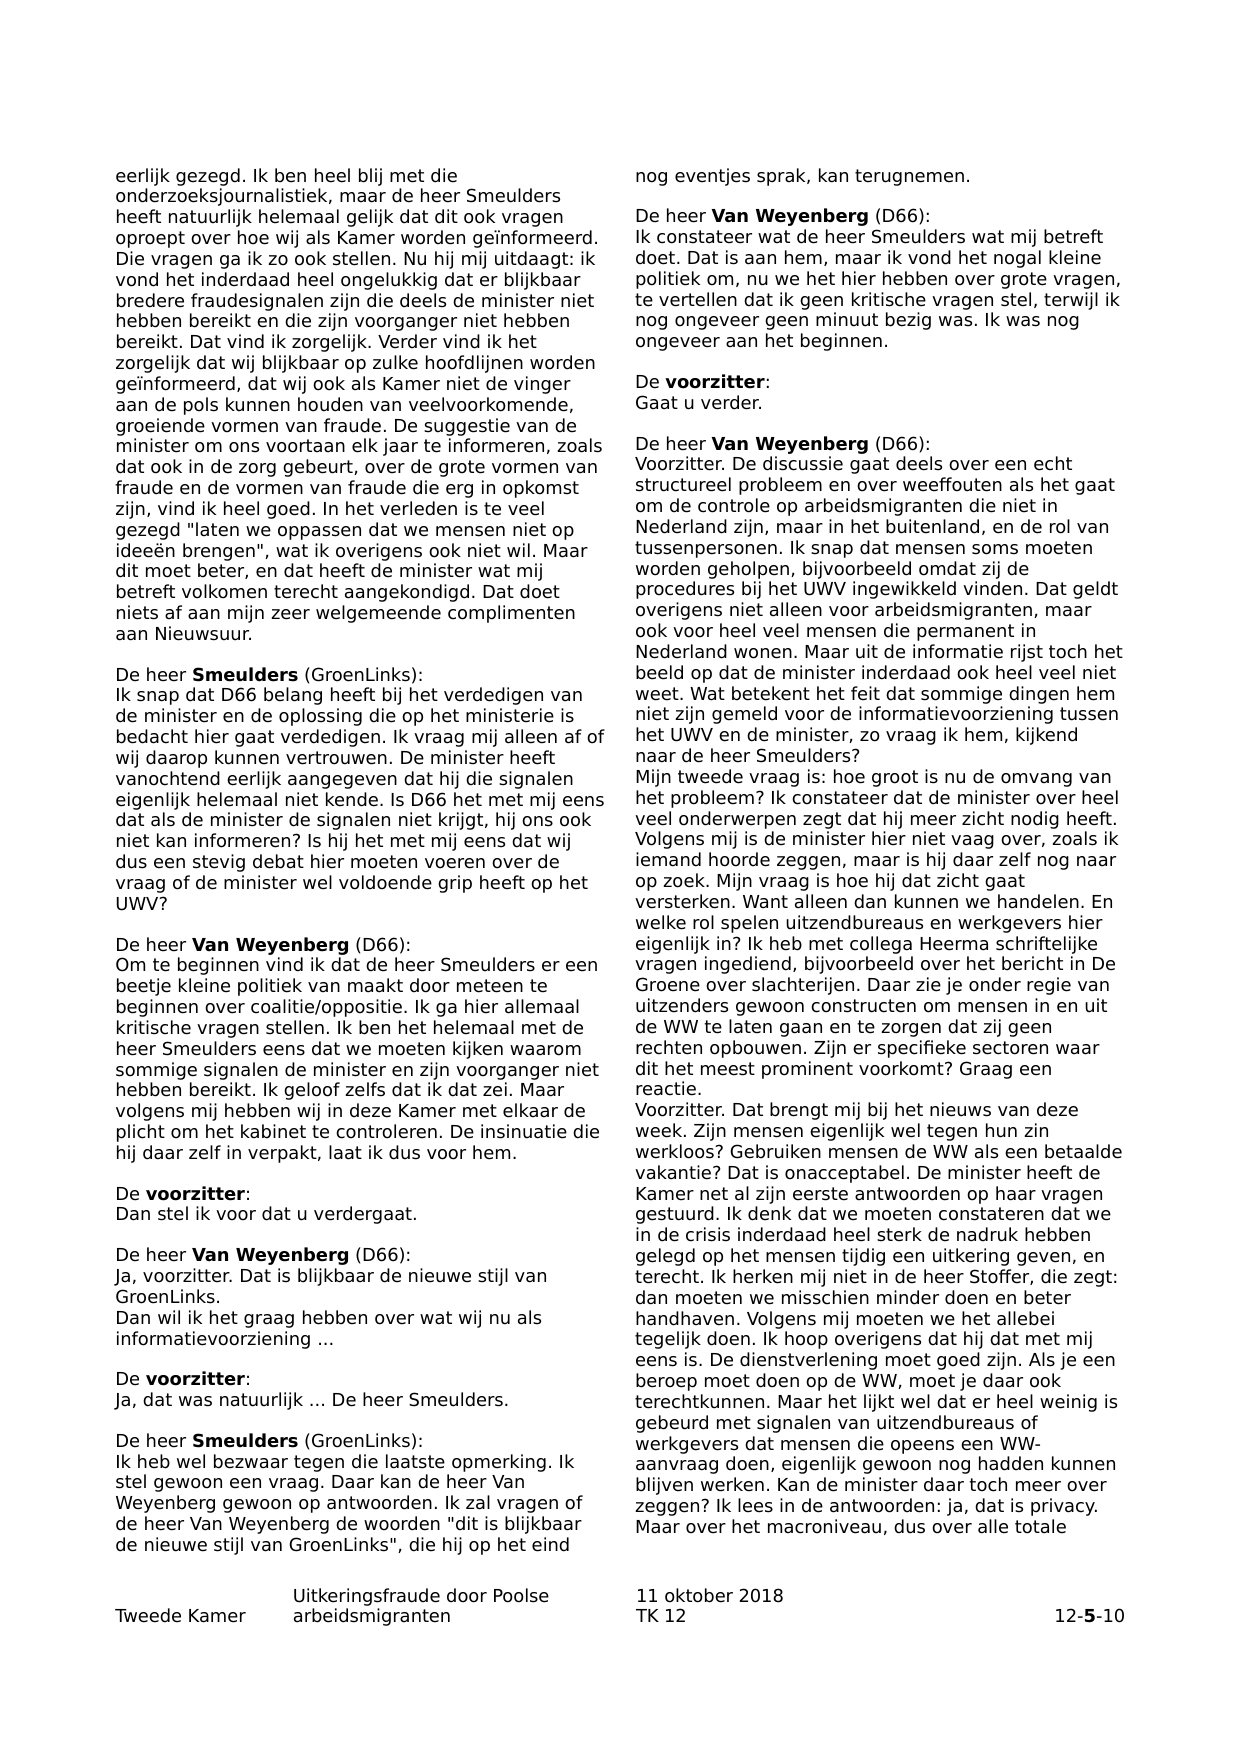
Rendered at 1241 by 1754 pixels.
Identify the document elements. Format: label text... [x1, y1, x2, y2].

text Mijn tweede vraag is: hoe groot is nu de omvang van het probleem? Ik constateer dat de minister over heel veel onderwerpen zegt dat hij meer zicht nodig heeft. Volgens mij is de minister hier niet vaag over, zoals ik iemand hoorde zeggen, maar is hij daar zelf nog naar op zoek. Mijn vraag is hoe hij dat zicht gaat versterken. Want alleen dan kunnen we handelen. En welke rol spelen uitzendbureaus en werkgevers hier eigenlijk in? Ik heb met collega Heerma schriftelijke vragen ingediend, bijvoorbeeld over het bericht in De Groene over slachterijen. Daar zie je onder regie van uitzenders gewoon constructen om mensen in en uit de WW te laten gaan en te zorgen dat zij geen rechten opbouwen. Zijn er specifieke sectoren waar dit het meest prominent voorkomt? Graag een reactie. [635, 767, 1125, 1100]
text De voorzitter: [115, 1369, 605, 1390]
text eerlijk gezegd. Ik ben heel blij met die onderzoeksjournalistiek, maar de heer Smeulders heeft natuurlijk helemaal gelijk dat dit ook vragen oproept over hoe wij als Kamer worden geïnformeerd. Die vragen ga ik zo ook stellen. Nu hij mij uitdaagt: ik vond het inderdaad heel ongelukkig dat er blijkbaar bredere fraudesignalen zijn die deels de minister niet hebben bereikt en die zijn voorganger niet hebben bereikt. Dat vind ik zorgelijk. Verder vind ik het zorgelijk dat wij blijkbaar op zulke hoofdlijnen worden geïnformeerd, dat wij ook als Kamer niet de vinger aan de pols kunnen houden van veelvoorkomende, groeiende vormen van fraude. De suggestie van de minister om ons voortaan elk jaar te informeren, zoals dat ook in de zorg gebeurt, over de grote vormen van fraude en de vormen van fraude die erg in opkomst zijn, vind ik heel goed. In het verleden is te veel gezegd "laten we oppassen dat we mensen niet op ideeën brengen", wat ik overigens ook niet wil. Maar dit moet beter, en dat heeft de minister wat mij betreft volkomen terecht aangekondigd. Dat doet niets af aan mijn zeer welgemeende complimenten aan Nieuwsuur. [115, 165, 605, 644]
text De voorzitter: [115, 1183, 605, 1204]
text Voorzitter. Dat brengt mij bij het nieuws van deze week. Zijn mensen eigenlijk wel tegen hun zin werkloos? Gebruiken mensen de WW als een betaalde vakantie? Dat is onacceptabel. De minister heeft de Kamer net al zijn eerste antwoorden op haar vragen gestuurd. Ik denk dat we moeten constateren dat we in de crisis inderdaad heel sterk de nadruk hebben gelegd op het mensen tijdig een uitkering geven, en terecht. Ik herken mij niet in de heer Stoffer, die zegt: dan moeten we misschien minder doen en beter handhaven. Volgens mij moeten we het allebei tegelijk doen. Ik hoop overigens dat hij dat met mij eens is. De dienstverlening moet goed zijn. Als je een beroep moet doen op de WW, moet je daar ook terechtkunnen. Maar het lijkt wel dat er heel weinig is gebeurd met signalen van uitzendbureaus of werkgevers dat mensen die opeens een WW-aanvraag doen, eigenlijk gewoon nog hadden kunnen blijven werken. Kan de minister daar toch meer over zeggen? Ik lees in de antwoorden: ja, dat is privacy. Maar over het macroniveau, dus over alle totale [635, 1100, 1125, 1537]
text Om te beginnen vind ik dat de heer Smeulders er een beetje kleine politiek van maakt door meteen te beginnen over coalitie/oppositie. Ik ga hier allemaal kritische vragen stellen. Ik ben het helemaal met de heer Smeulders eens dat we moeten kijken waarom sommige signalen de minister en zijn voorganger niet hebben bereikt. Ik geloof zelfs dat ik dat zei. Maar volgens mij hebben wij in deze Kamer met elkaar de plicht om het kabinet te controleren. De insinuatie die hij daar zelf in verpakt, laat ik dus voor hem. [115, 955, 605, 1163]
text nog eventjes sprak, kan terugnemen. [635, 165, 1125, 186]
text Dan stel ik voor dat u verdergaat. [115, 1204, 605, 1225]
text De voorzitter: [635, 372, 1125, 393]
text De heer Van Weyenberg (D66): [115, 1245, 605, 1266]
text Dan wil ik het graag hebben over wat wij nu als informatievoorziening ... [115, 1307, 605, 1349]
text Ik constateer wat de heer Smeulders wat mij betreft doet. Dat is aan hem, maar ik vond het nogal kleine politiek om, nu we het hier hebben over grote vragen, te vertellen dat ik geen kritische vragen stel, terwijl ik nog ongeveer geen minuut bezig was. Ik was nog ongeveer aan het beginnen. [635, 227, 1125, 352]
text Voorzitter. De discussie gaat deels over een echt structureel probleem en over weeffouten als het gaat om de controle op arbeidsmigranten die niet in Nederland zijn, maar in het buitenland, en de rol van tussenpersonen. Ik snap dat mensen soms moeten worden geholpen, bijvoorbeeld omdat zij de procedures bij het UWV ingewikkeld vinden. Dat geldt overigens niet alleen voor arbeidsmigranten, maar ook voor heel veel mensen die permanent in Nederland wonen. Maar uit de informatie rijst toch het beeld op dat de minister inderdaad ook heel veel niet weet. Wat betekent het feit dat sommige dingen hem niet zijn gemeld voor de informatievoorziening tussen het UWV en de minister, zo vraag ik hem, kijkend naar de heer Smeulders? [635, 454, 1125, 767]
text Gaat u verder. [635, 393, 1125, 413]
text Ja, dat was natuurlijk ... De heer Smeulders. [115, 1390, 605, 1411]
text De heer Smeulders (GroenLinks): [115, 664, 605, 685]
text Ik snap dat D66 belang heeft bij het verdedigen van de minister en de oplossing die op het ministerie is bedacht hier gaat verdedigen. Ik vraag mij alleen af of wij daarop kunnen vertrouwen. De minister heeft vanochtend eerlijk aangegeven dat hij die signalen eigenlijk helemaal niet kende. Is D66 het met mij eens dat als de minister de signalen niet krijgt, hij ons ook niet kan informeren? Is hij het met mij eens dat wij dus een stevig debat hier moeten voeren over de vraag of de minister wel voldoende grip heeft op het UWV? [115, 685, 605, 914]
text De heer Van Weyenberg (D66): [635, 206, 1125, 227]
text De heer Smeulders (GroenLinks): [115, 1431, 605, 1451]
text De heer Van Weyenberg (D66): [635, 433, 1125, 454]
text Ik heb wel bezwaar tegen die laatste opmerking. Ik stel gewoon een vraag. Daar kan de heer Van Weyenberg gewoon op antwoorden. Ik zal vragen of de heer Van Weyenberg de woorden "dit is blijkbaar de nieuwe stijl van GroenLinks", die hij op het eind [115, 1451, 605, 1556]
text De heer Van Weyenberg (D66): [115, 934, 605, 955]
text Ja, voorzitter. Dat is blijkbaar de nieuwe stijl van GroenLinks. [115, 1266, 605, 1307]
